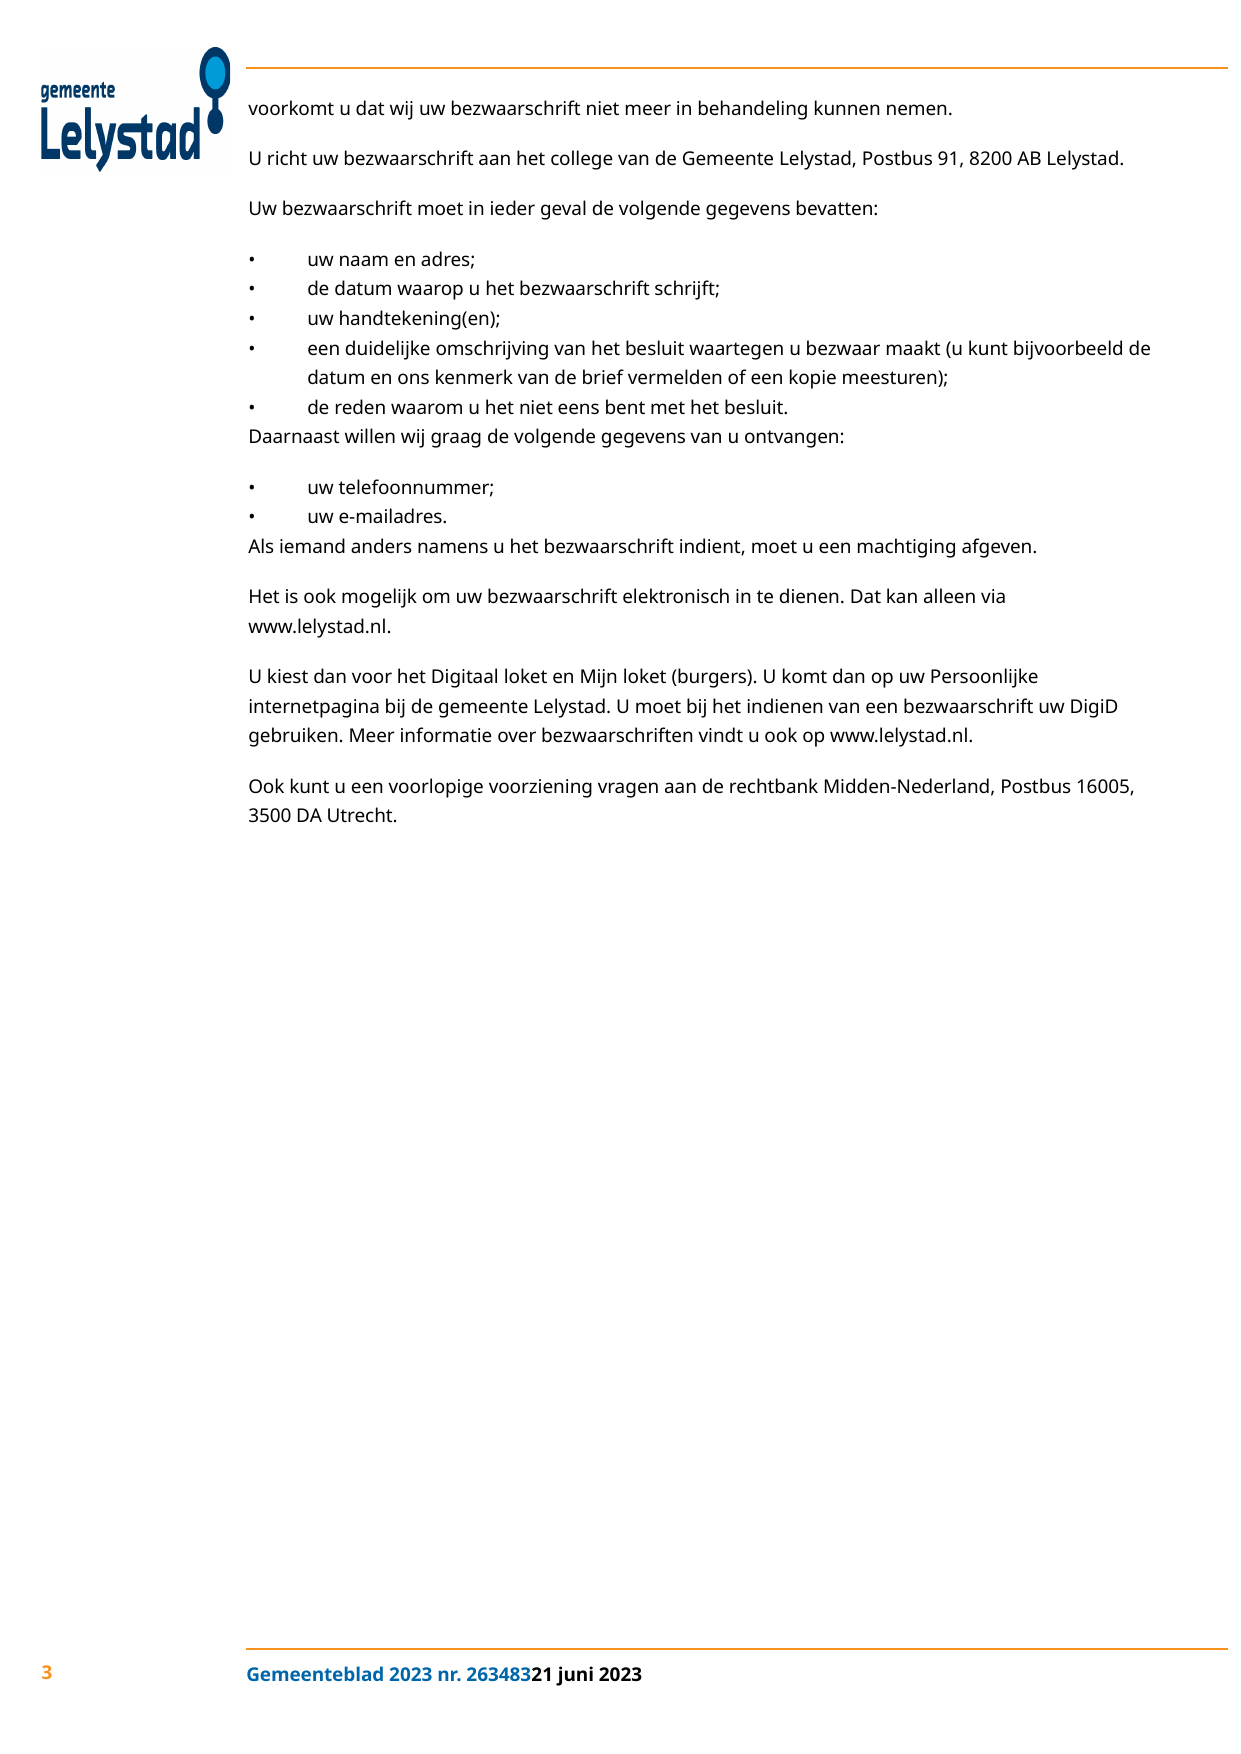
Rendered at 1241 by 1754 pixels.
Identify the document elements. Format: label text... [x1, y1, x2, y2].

text Ook kunt u een voorlopige voorziening vragen aan de rechtbank Midden-Nederland, Postbus 16005, 3500 DA Utrecht. [248, 773, 1152, 828]
list uw telefoonnummer; [248, 474, 1152, 500]
text Het is ook mogelijk om uw bezwaarschrift elektronisch in te dienen. Dat kan alleen via www.lelystad.nl. [248, 583, 1152, 639]
list een duidelijke omschrijving van het besluit waartegen u bezwaar maakt (u kunt bijvoorbeeld de datum en ons kenmerk van de brief vermelden of een kopie meesturen); [248, 335, 1152, 390]
text U kiest dan voor het Digitaal loket en Mijn loket (burgers). U komt dan op uw Persoonlijke internetpagina bij de gemeente Lelystad. U moet bij het indienen van een bezwaarschrift uw DigiD gebruiken. Meer informatie over bezwaarschriften vindt u ook op www.lelystad.nl. [248, 663, 1152, 748]
list de reden waarom u het niet eens bent met het besluit. [248, 394, 1152, 420]
list de datum waarop u het bezwaarschrift schrijft; [248, 276, 1152, 301]
list uw handtekening(en); [248, 305, 1152, 331]
text Uw bezwaarschrift moet in ieder geval de volgende gegevens bevatten: [248, 196, 1152, 221]
text Als iemand anders namens u het bezwaarschrift indient, moet u een machtiging afgeven. [248, 533, 1152, 559]
text voorkomt u dat wij uw bezwaarschrift niet meer in behandeling kunnen nemen. [248, 95, 1152, 121]
list uw naam en adres; [248, 246, 1152, 272]
picture [41, 47, 231, 172]
list uw e-mailadres. [248, 503, 1152, 529]
text U richt uw bezwaarschrift aan het college van de Gemeente Lelystad, Postbus 91, 8200 AB Lelystad. [248, 145, 1152, 171]
text Daarnaast willen wij graag de volgende gegevens van u ontvangen: [248, 423, 1152, 449]
